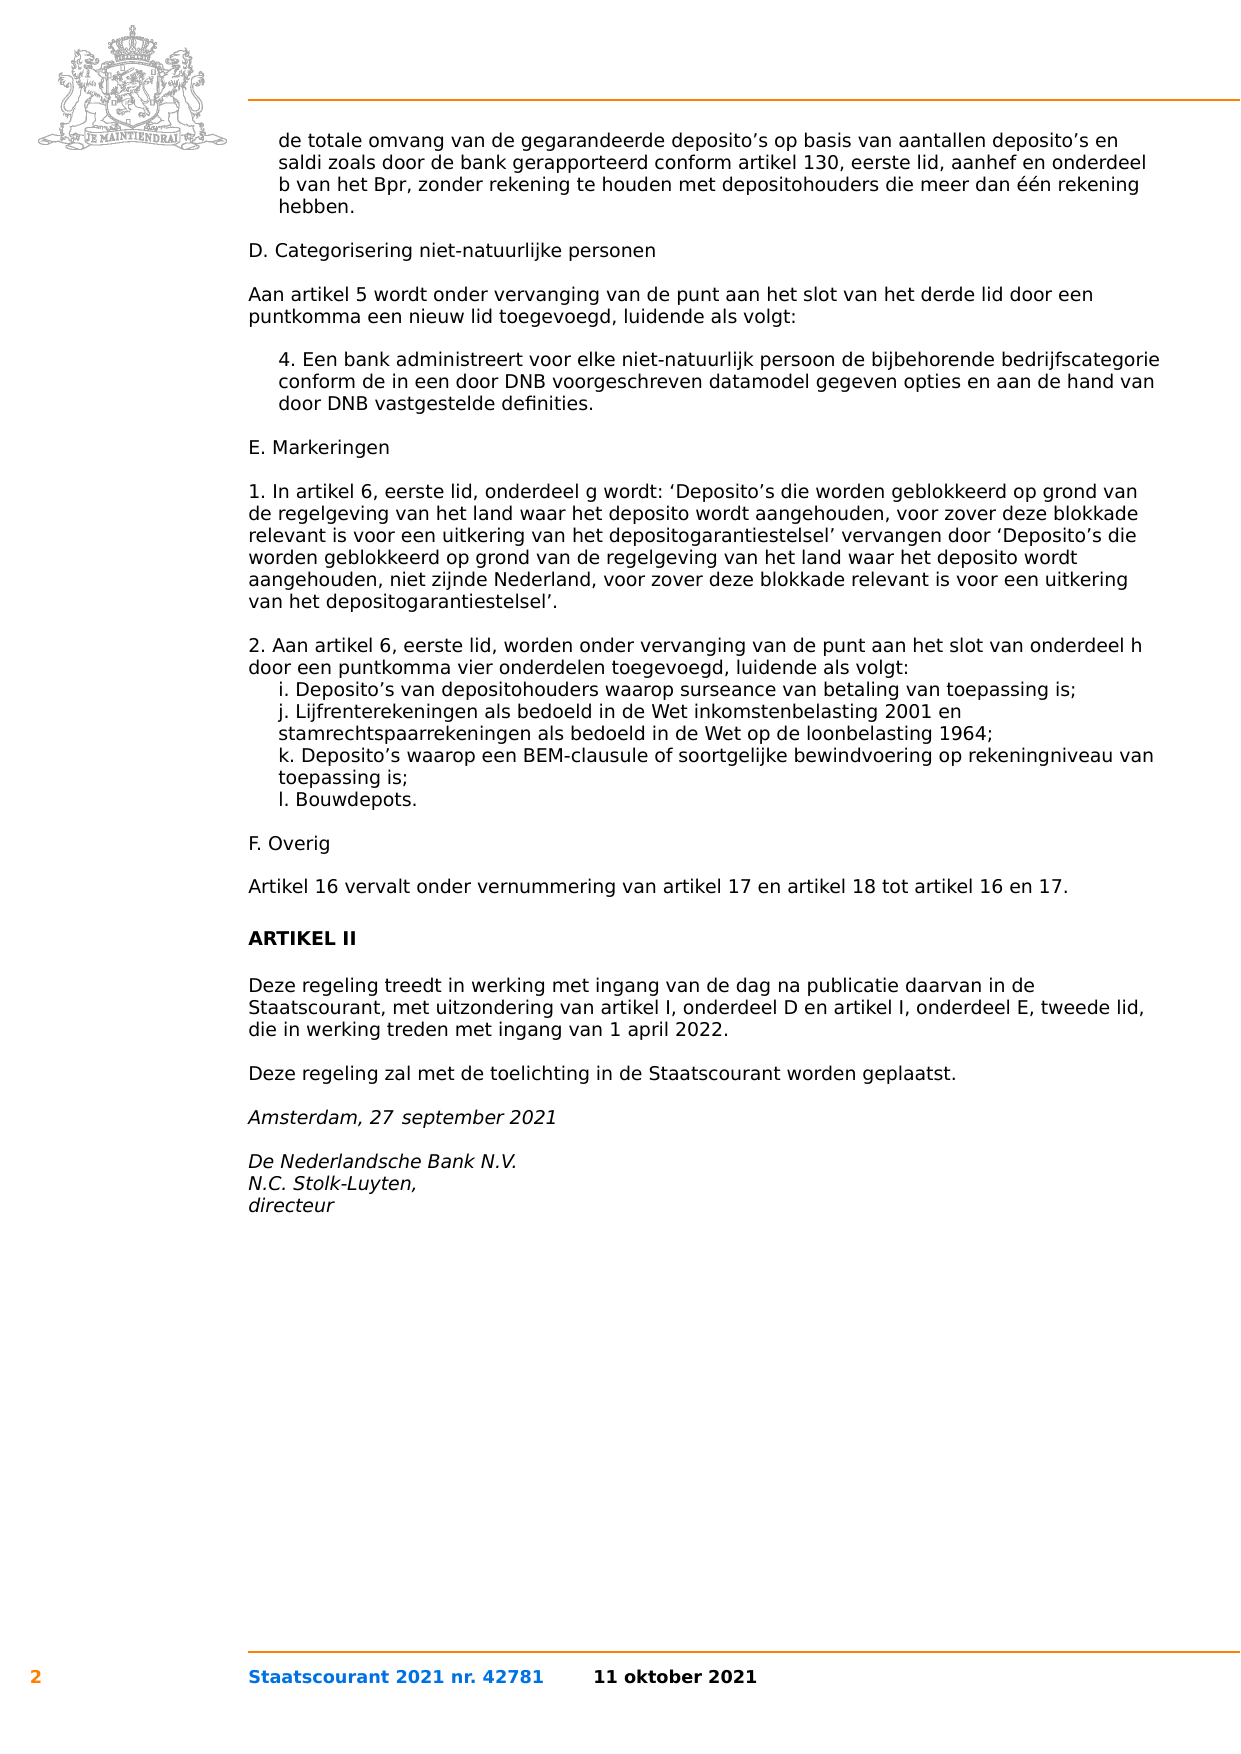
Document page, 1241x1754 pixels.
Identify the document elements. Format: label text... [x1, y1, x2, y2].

text l. Bouwdepots. [278, 789, 1163, 811]
text 1. In artikel 6, eerste lid, onderdeel g wordt: ‘Deposito’s die worden geblokkeerd op grond van de regelgeving van het land waar het deposito wordt aangehouden, voor zover deze blokkade relevant is voor een uitkering van het depositogarantiestelsel’ vervangen door ‘Deposito’s die worden geblokkeerd op grond van de regelgeving van het land waar het deposito wordt aangehouden, niet zijnde Nederland, voor zover deze blokkade relevant is voor een uitkering van het depositogarantiestelsel’. [248, 481, 1163, 613]
text Deze regeling zal met de toelichting in de Staatscourant worden geplaatst. [248, 1063, 1163, 1085]
text k. Deposito’s waarop een BEM-clausule of soortgelijke bewindvoering op rekeningniveau van toepassing is; [278, 745, 1163, 789]
text Artikel 16 vervalt onder vernummering van artikel 17 en artikel 18 tot artikel 16 en 17. [248, 876, 1163, 898]
text F. Overig [248, 832, 1163, 854]
picture [38, 25, 227, 150]
text D. Categorisering niet-natuurlijke personen [248, 240, 1163, 262]
text 4. Een bank administreert voor elke niet-natuurlijk persoon de bijbehorende bedrijfscategorie conform de in een door DNB voorgeschreven datamodel gegeven opties en aan de hand van door DNB vastgestelde definities. [278, 349, 1163, 415]
text E. Markeringen [248, 437, 1163, 459]
text de totale omvang van de gegarandeerde deposito’s op basis van aantallen deposito’s en saldi zoals door de bank gerapporteerd conform artikel 130, eerste lid, aanhef en onderdeel b van het Bpr, zonder rekening te houden met depositohouders die meer dan één rekening hebben. [278, 130, 1163, 218]
text Aan artikel 5 wordt onder vervanging van de punt aan het slot van het derde lid door een puntkomma een nieuw lid toegevoegd, luidende als volgt: [248, 283, 1163, 327]
text 2. Aan artikel 6, eerste lid, worden onder vervanging van de punt aan het slot van onderdeel h door een puntkomma vier onderdelen toegevoegd, luidende als volgt: [248, 635, 1163, 679]
text Deze regeling treedt in werking met ingang van de dag na publicatie daarvan in de Staatscourant, met uitzondering van artikel I, onderdeel D en artikel I, onderdeel E, tweede lid, die in werking treden met ingang van 1 april 2022. [248, 975, 1163, 1041]
subtitle ARTIKEL II [248, 928, 1163, 950]
text j. Lijfrenterekeningen als bedoeld in de Wet inkomstenbelasting 2001 en stamrechtspaarrekeningen als bedoeld in de Wet op de loonbelasting 1964; [278, 701, 1163, 745]
text Amsterdam, 27 september 2021 [248, 1107, 1163, 1129]
text i. Deposito’s van depositohouders waarop surseance van betaling van toepassing is; [278, 679, 1163, 701]
text De Nederlandsche Bank N.V. N.C. Stolk-Luyten, directeur [248, 1151, 1163, 1217]
